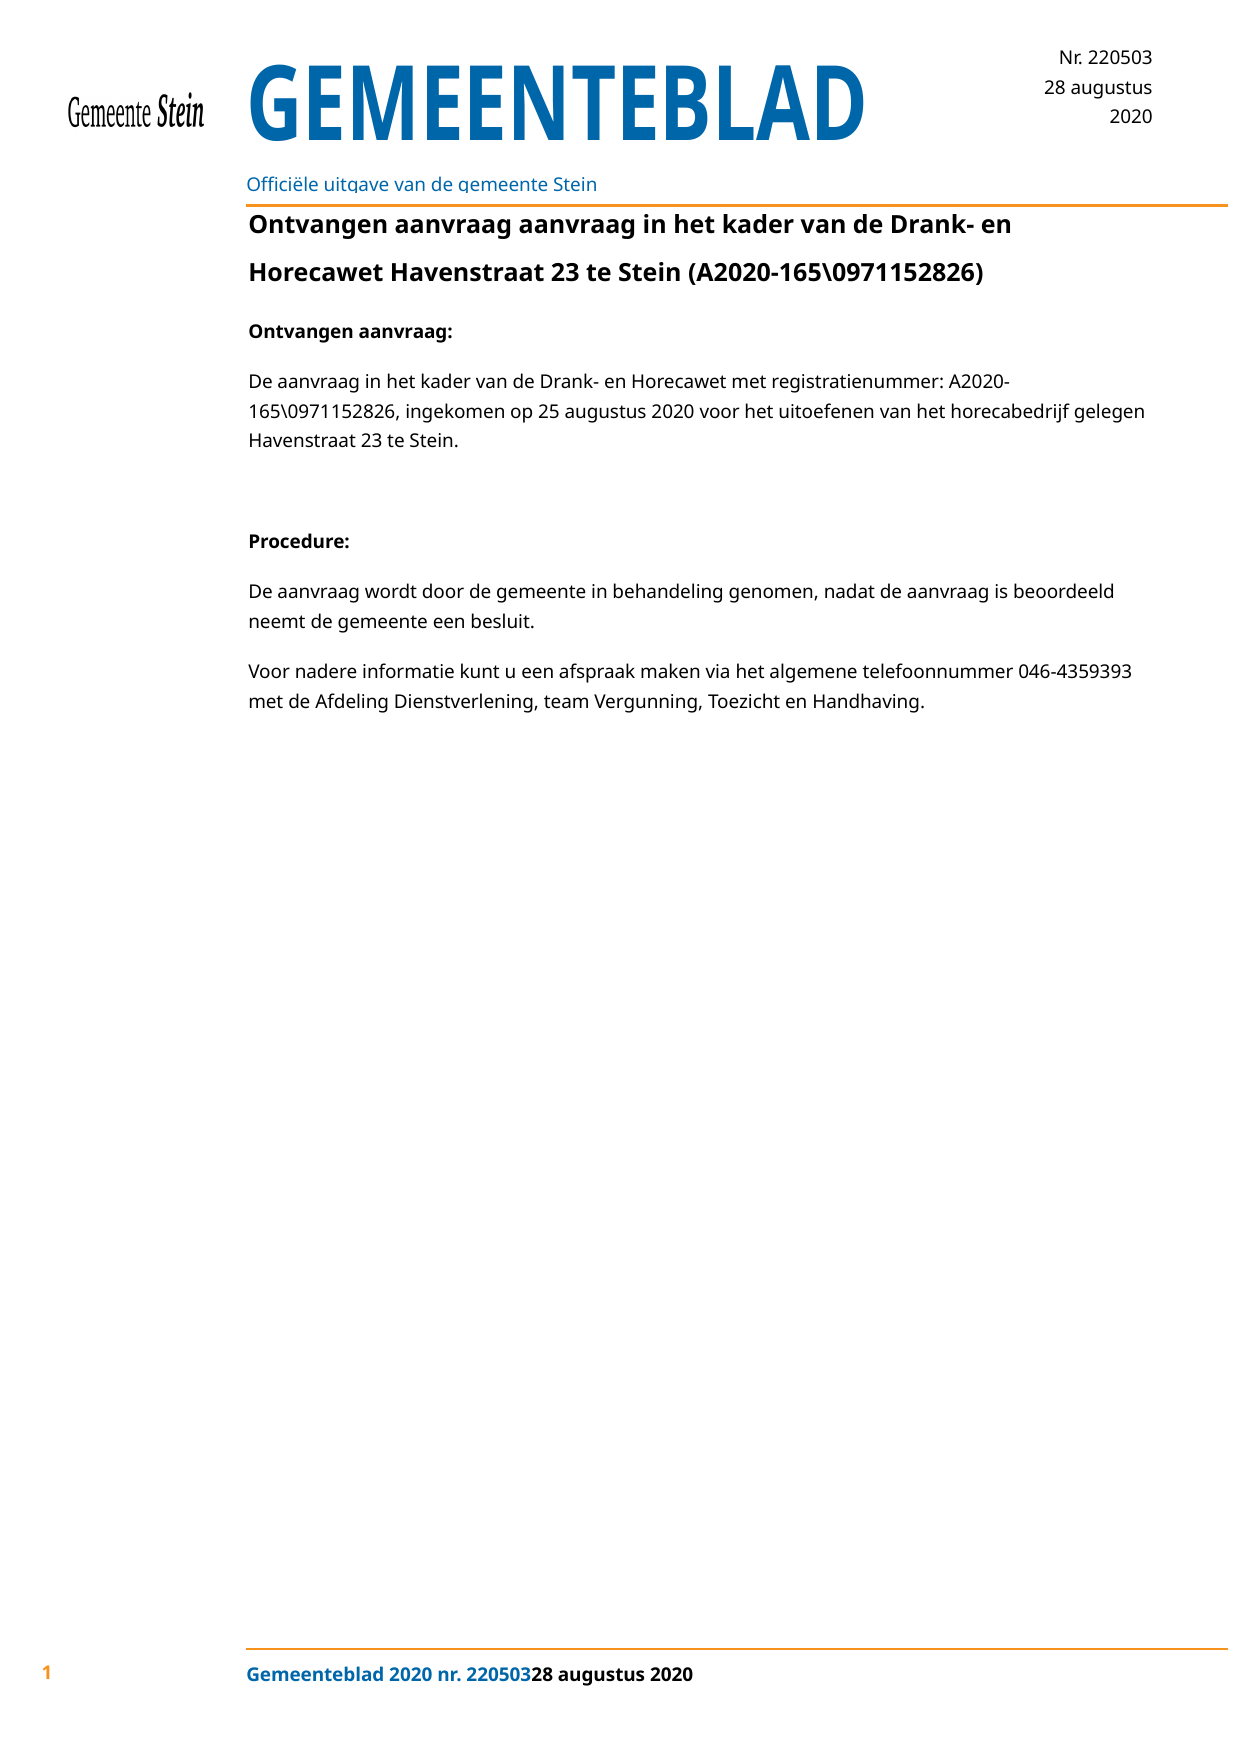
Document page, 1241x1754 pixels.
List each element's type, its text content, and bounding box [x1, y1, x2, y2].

text Ontvangen aanvraag: [248, 318, 1152, 344]
text Voor nadere informatie kunt u een afspraak maken via het algemene telefoonnummer 046-4359393 met de Afdeling Dienstverlening, team Vergunning, Toezicht en Handhaving. [248, 659, 1152, 714]
text De aanvraag in het kader van de Drank- en Horecawet met registratienummer: A2020-165\0971152826, ingekomen op 25 augustus 2020 voor het uitoefenen van het horecabedrijf gelegen Havenstraat 23 te Stein. [248, 368, 1152, 453]
text Procedure: [248, 528, 1152, 554]
text Ontvangen aanvraag aanvraag in het kader van de Drank- en Horecawet Havenstraat 23 te Stein (A2020-165\0971152826) [248, 207, 1152, 288]
text De aanvraag wordt door de gemeente in behandeling genomen, nadat de aanvraag is beoordeeld neemt de gemeente een besluit. [248, 579, 1152, 634]
picture [41, 47, 231, 172]
